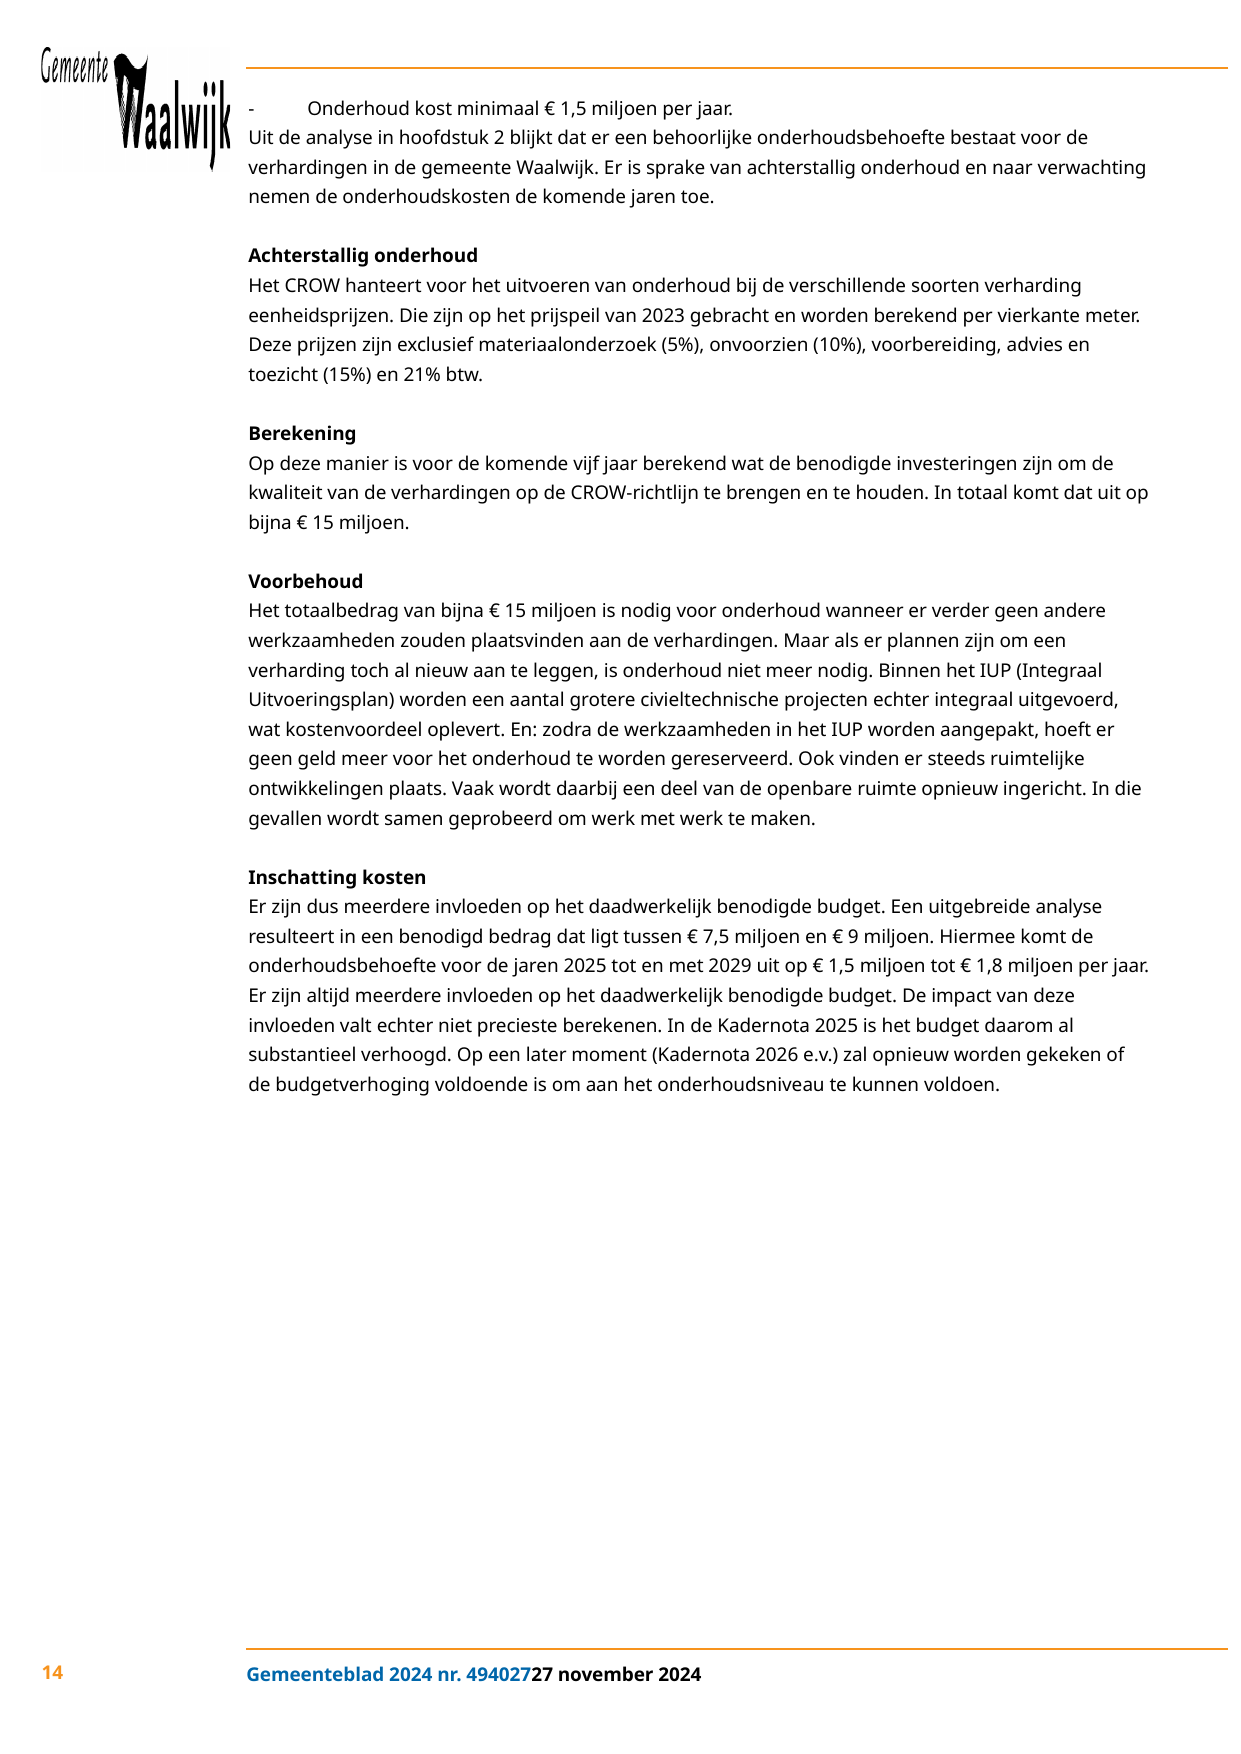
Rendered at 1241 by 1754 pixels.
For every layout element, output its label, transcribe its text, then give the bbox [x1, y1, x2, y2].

picture [41, 47, 231, 172]
text Het CROW hanteert voor het uitvoeren van onderhoud bij de verschillende soorten verharding eenheidsprijzen. Die zijn op het prijspeil van 2023 gebracht en worden berekend per vierkante meter. Deze prijzen zijn exclusief materiaalonderzoek (5%), onvoorzien (10%), voorbereiding, advies en toezicht (15%) en 21% btw. [248, 272, 1152, 387]
text Er zijn dus meerdere invloeden op het daadwerkelijk benodigde budget. Een uitgebreide analyse resulteert in een benodigd bedrag dat ligt tussen € 7,5 miljoen en € 9 miljoen. Hiermee komt de onderhoudsbehoefte voor de jaren 2025 tot en met 2029 uit op € 1,5 miljoen tot € 1,8 miljoen per jaar. Er zijn altijd meerdere invloeden op het daadwerkelijk benodigde budget. De impact van deze invloeden valt echter niet precieste berekenen. In de Kadernota 2025 is het budget daarom al substantieel verhoogd. Op een later moment (Kadernota 2026 e.v.) zal opnieuw worden gekeken of de budgetverhoging voldoende is om aan het onderhoudsniveau te kunnen voldoen. [248, 893, 1152, 1097]
text Het totaalbedrag van bijna € 15 miljoen is nodig voor onderhoud wanneer er verder geen andere werkzaamheden zouden plaatsvinden aan de verhardingen. Maar als er plannen zijn om een verharding toch al nieuw aan te leggen, is onderhoud niet meer nodig. Binnen het IUP (Integraal Uitvoeringsplan) worden een aantal grotere civieltechnische projecten echter integraal uitgevoerd, wat kostenvoordeel oplevert. En: zodra de werkzaamheden in het IUP worden aangepakt, hoeft er geen geld meer voor het onderhoud te worden gereserveerd. Ook vinden er steeds ruimtelijke ontwikkelingen plaats. Vaak wordt daarbij een deel van de openbare ruimte opnieuw ingericht. In die gevallen wordt samen geprobeerd om werk met werk te maken. [248, 598, 1152, 831]
text Berekening [248, 420, 1152, 446]
text Achterstallig onderhoud [248, 243, 1152, 268]
list Onderhoud kost minimaal € 1,5 miljoen per jaar. [248, 95, 1152, 121]
text Inschatting kosten [248, 864, 1152, 890]
text Voorbehoud [248, 568, 1152, 594]
text Op deze manier is voor de komende vijf jaar berekend wat de benodigde investeringen zijn om de kwaliteit van de verhardingen op de CROW-richtlijn te brengen en te houden. In totaal komt dat uit op bijna € 15 miljoen. [248, 450, 1152, 535]
text Uit de analyse in hoofdstuk 2 blijkt dat er een behoorlijke onderhoudsbehoefte bestaat voor de verhardingen in de gemeente Waalwijk. Er is sprake van achterstallig onderhoud en naar verwachting nemen de onderhoudskosten de komende jaren toe. [248, 124, 1152, 209]
